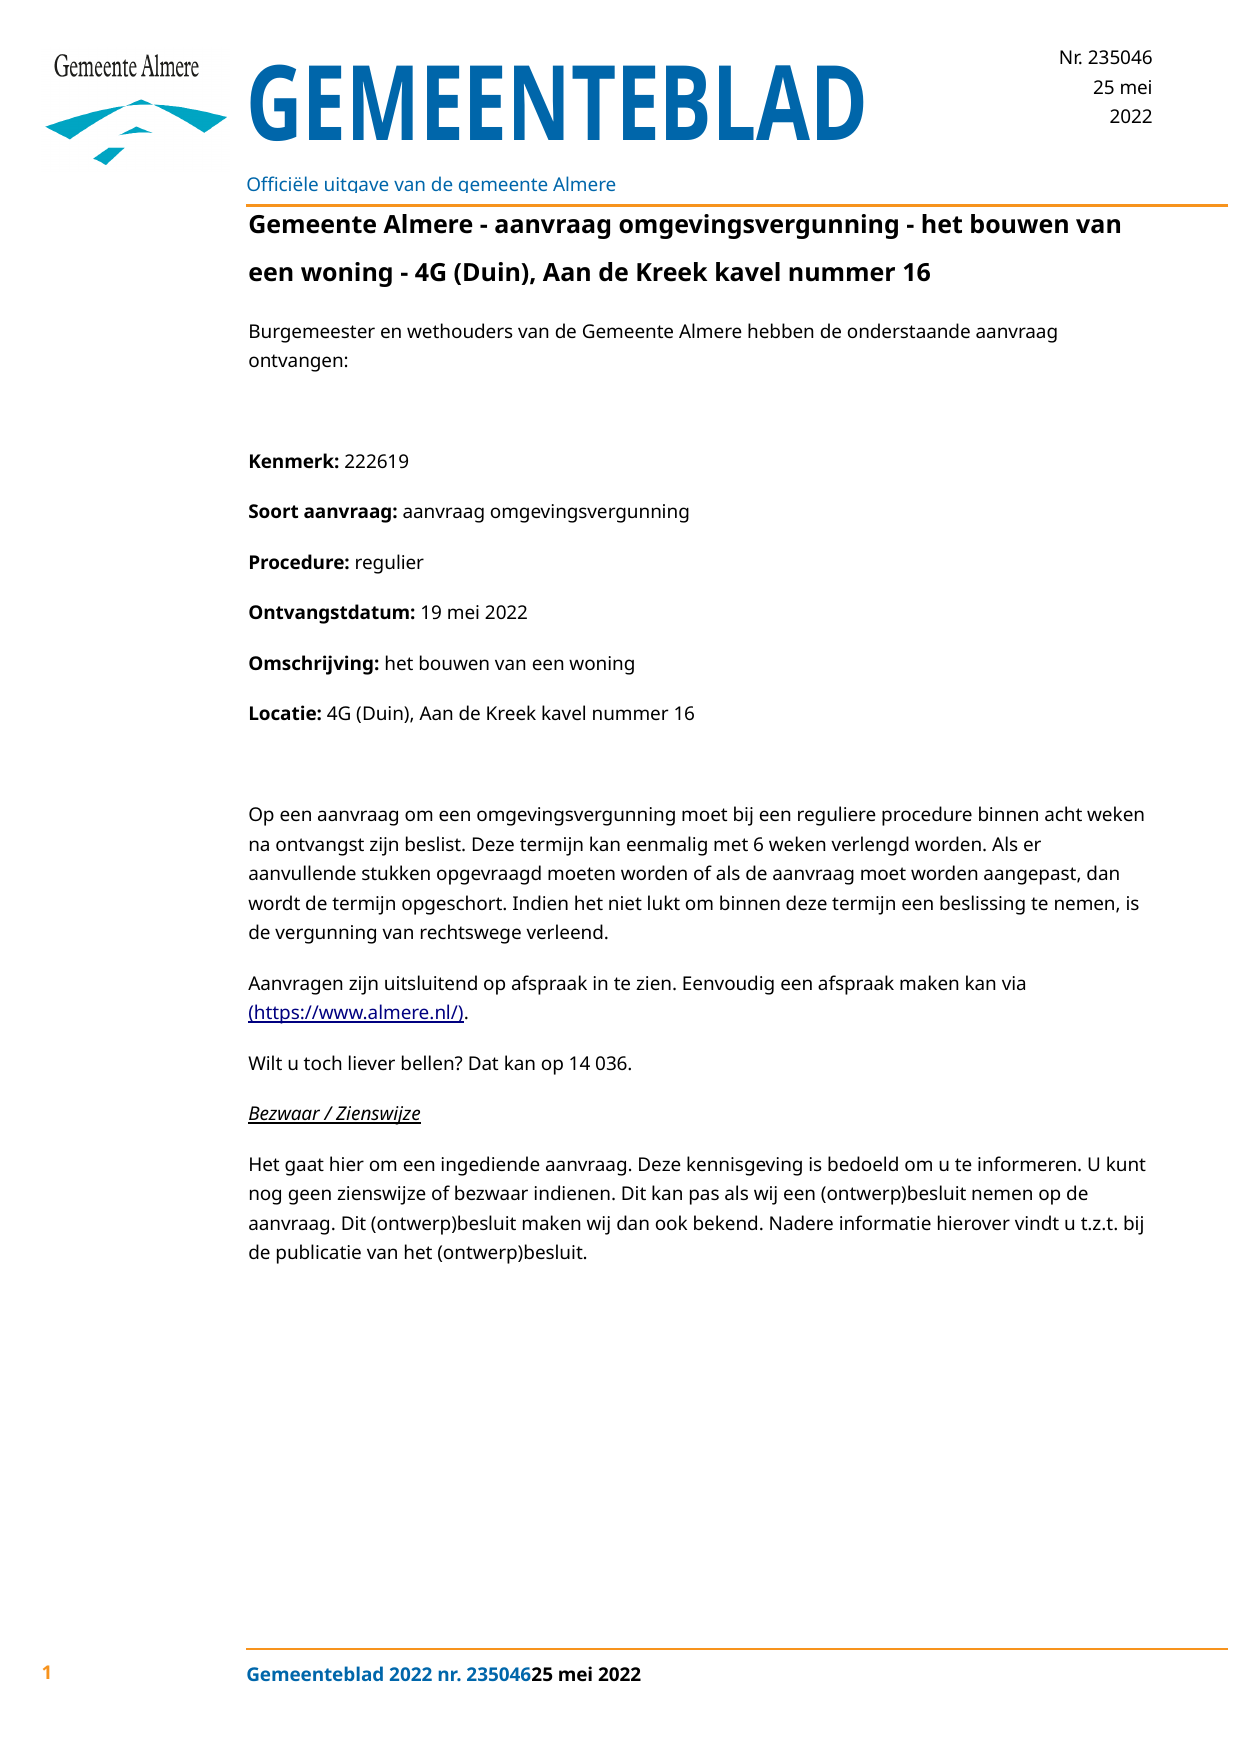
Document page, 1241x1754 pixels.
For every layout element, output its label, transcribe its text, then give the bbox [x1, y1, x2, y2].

text Procedure: regulier [248, 549, 1152, 575]
text Gemeente Almere - aanvraag omgevingsvergunning - het bouwen van een woning - 4G (Duin), Aan de Kreek kavel nummer 16 [248, 207, 1152, 288]
text Burgemeester en wethouders van de Gemeente Almere hebben de onderstaande aanvraag ontvangen: [248, 318, 1152, 373]
text Het gaat hier om een ingediende aanvraag. Deze kennisgeving is bedoeld om u te informeren. U kunt nog geen zienswijze of bezwaar indienen. Dit kan pas als wij een (ontwerp)besluit nemen op de aanvraag. Dit (ontwerp)besluit maken wij dan ook bekend. Nadere informatie hierover vindt u t.z.t. bij de publicatie van het (ontwerp)besluit. [248, 1151, 1152, 1265]
text Omschrijving: het bouwen van een woning [248, 650, 1152, 676]
text Aanvragen zijn uitsluitend op afspraak in te zien. Eenvoudig een afspraak maken kan via (https://www.almere.nl/). [248, 970, 1152, 1025]
text Bezwaar / Zienswijze [248, 1100, 1152, 1126]
text Locatie: 4G (Duin), Aan de Kreek kavel nummer 16 [248, 700, 1152, 726]
picture [41, 47, 231, 172]
text Wilt u toch liever bellen? Dat kan op 14 036. [248, 1050, 1152, 1076]
text Op een aanvraag om een omgevingsvergunning moet bij een reguliere procedure binnen acht weken na ontvangst zijn beslist. Deze termijn kan eenmalig met 6 weken verlengd worden. Als er aanvullende stukken opgevraagd moeten worden of als de aanvraag moet worden aangepast, dan wordt de termijn opgeschort. Indien het niet lukt om binnen deze termijn een beslissing te nemen, is de vergunning van rechtswege verleend. [248, 801, 1152, 945]
text Ontvangstdatum: 19 mei 2022 [248, 599, 1152, 625]
text Kenmerk: 222619 [248, 448, 1152, 474]
text Soort aanvraag: aanvraag omgevingsvergunning [248, 499, 1152, 524]
